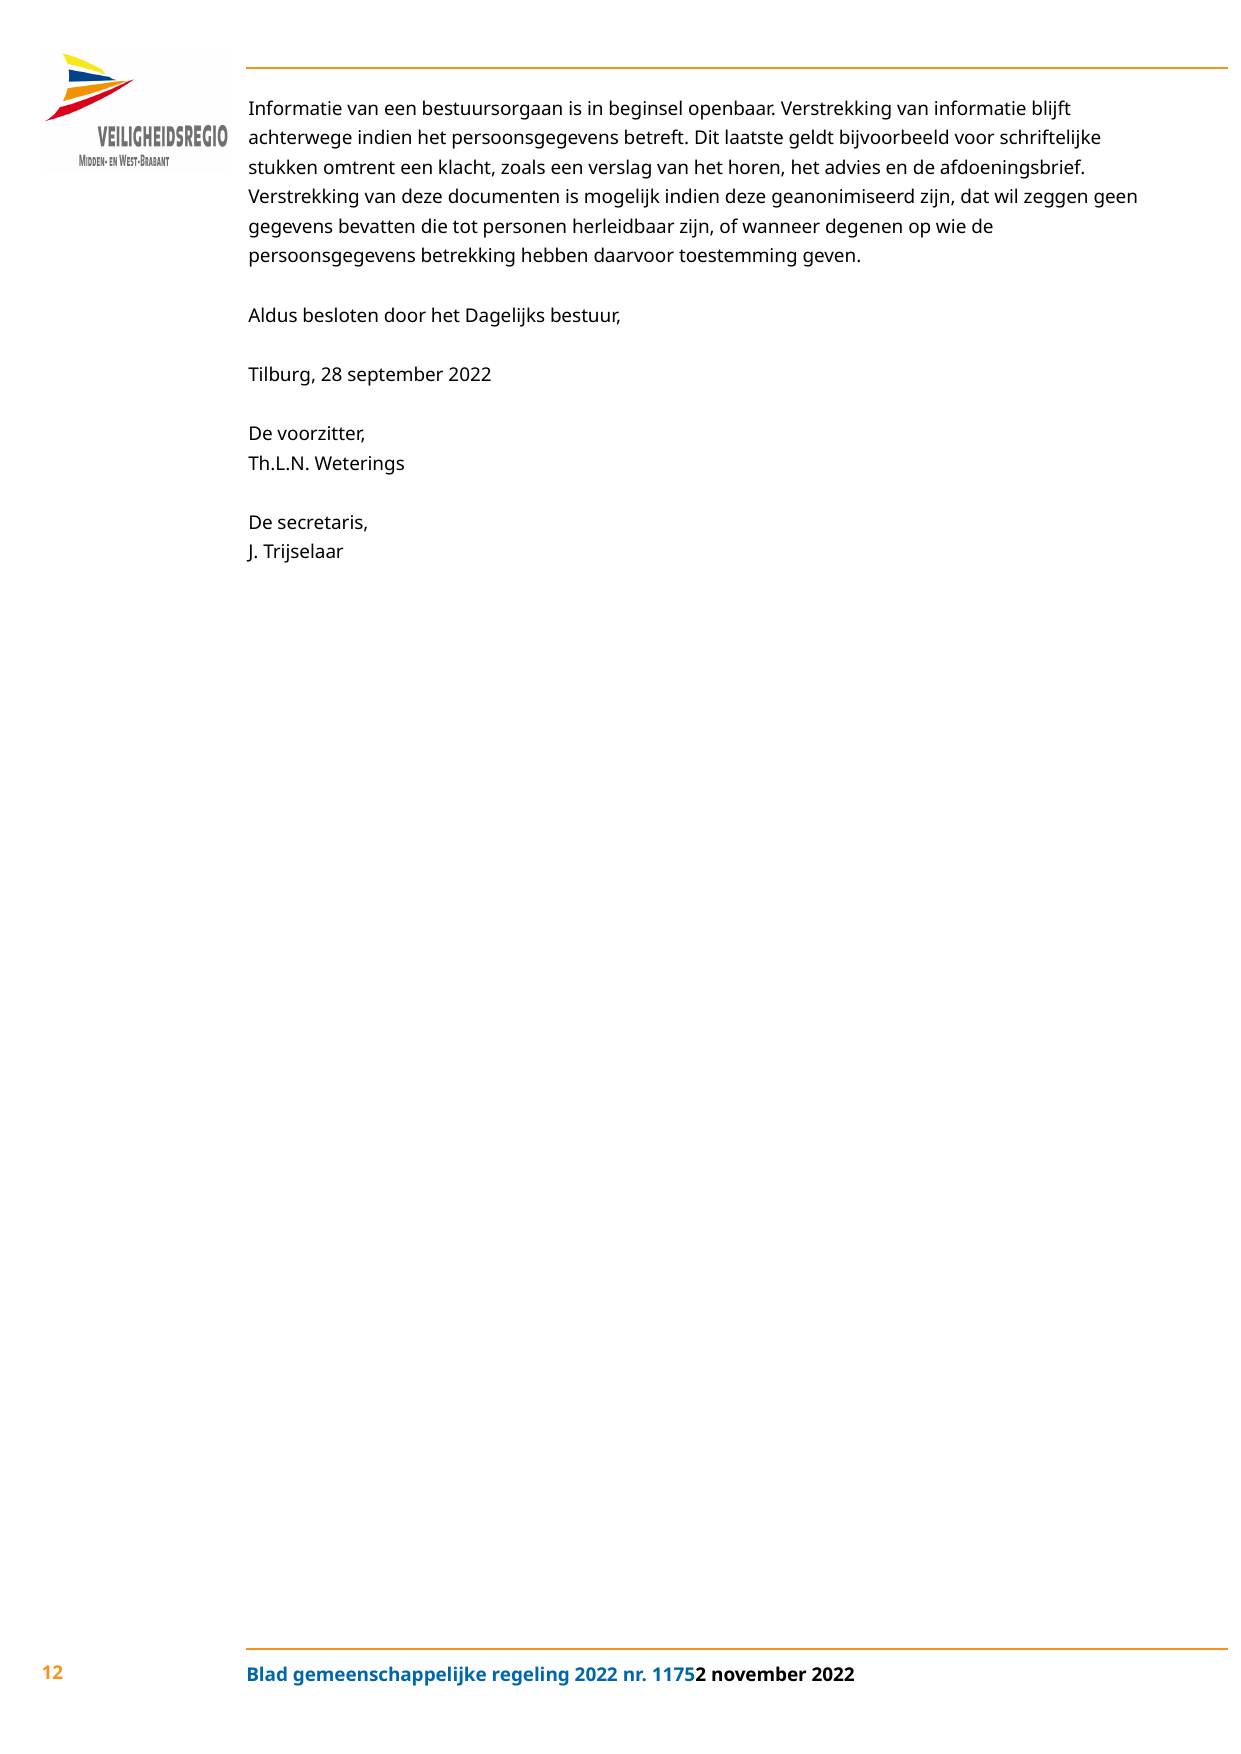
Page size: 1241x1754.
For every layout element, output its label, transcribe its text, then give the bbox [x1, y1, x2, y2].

text Th.L.N. Weterings [248, 450, 1152, 476]
text Tilburg, 28 september 2022 [248, 361, 1152, 387]
text De secretaris, [248, 509, 1152, 535]
text Informatie van een bestuursorgaan is in beginsel openbaar. Verstrekking van informatie blijft achterwege indien het persoonsgegevens betreft. Dit laatste geldt bijvoorbeeld voor schriftelijke stukken omtrent een klacht, zoals een verslag van het horen, het advies en de afdoeningsbrief. Verstrekking van deze documenten is mogelijk indien deze geanonimiseerd zijn, dat wil zeggen geen gegevens bevatten die tot personen herleidbaar zijn, of wanneer degenen op wie de persoonsgegevens betrekking hebben daarvoor toestemming geven. [248, 95, 1152, 268]
text De voorzitter, [248, 420, 1152, 446]
text J. Trijselaar [248, 538, 1152, 564]
text Aldus besloten door het Dagelijks bestuur, [248, 302, 1152, 328]
picture [41, 47, 231, 172]
